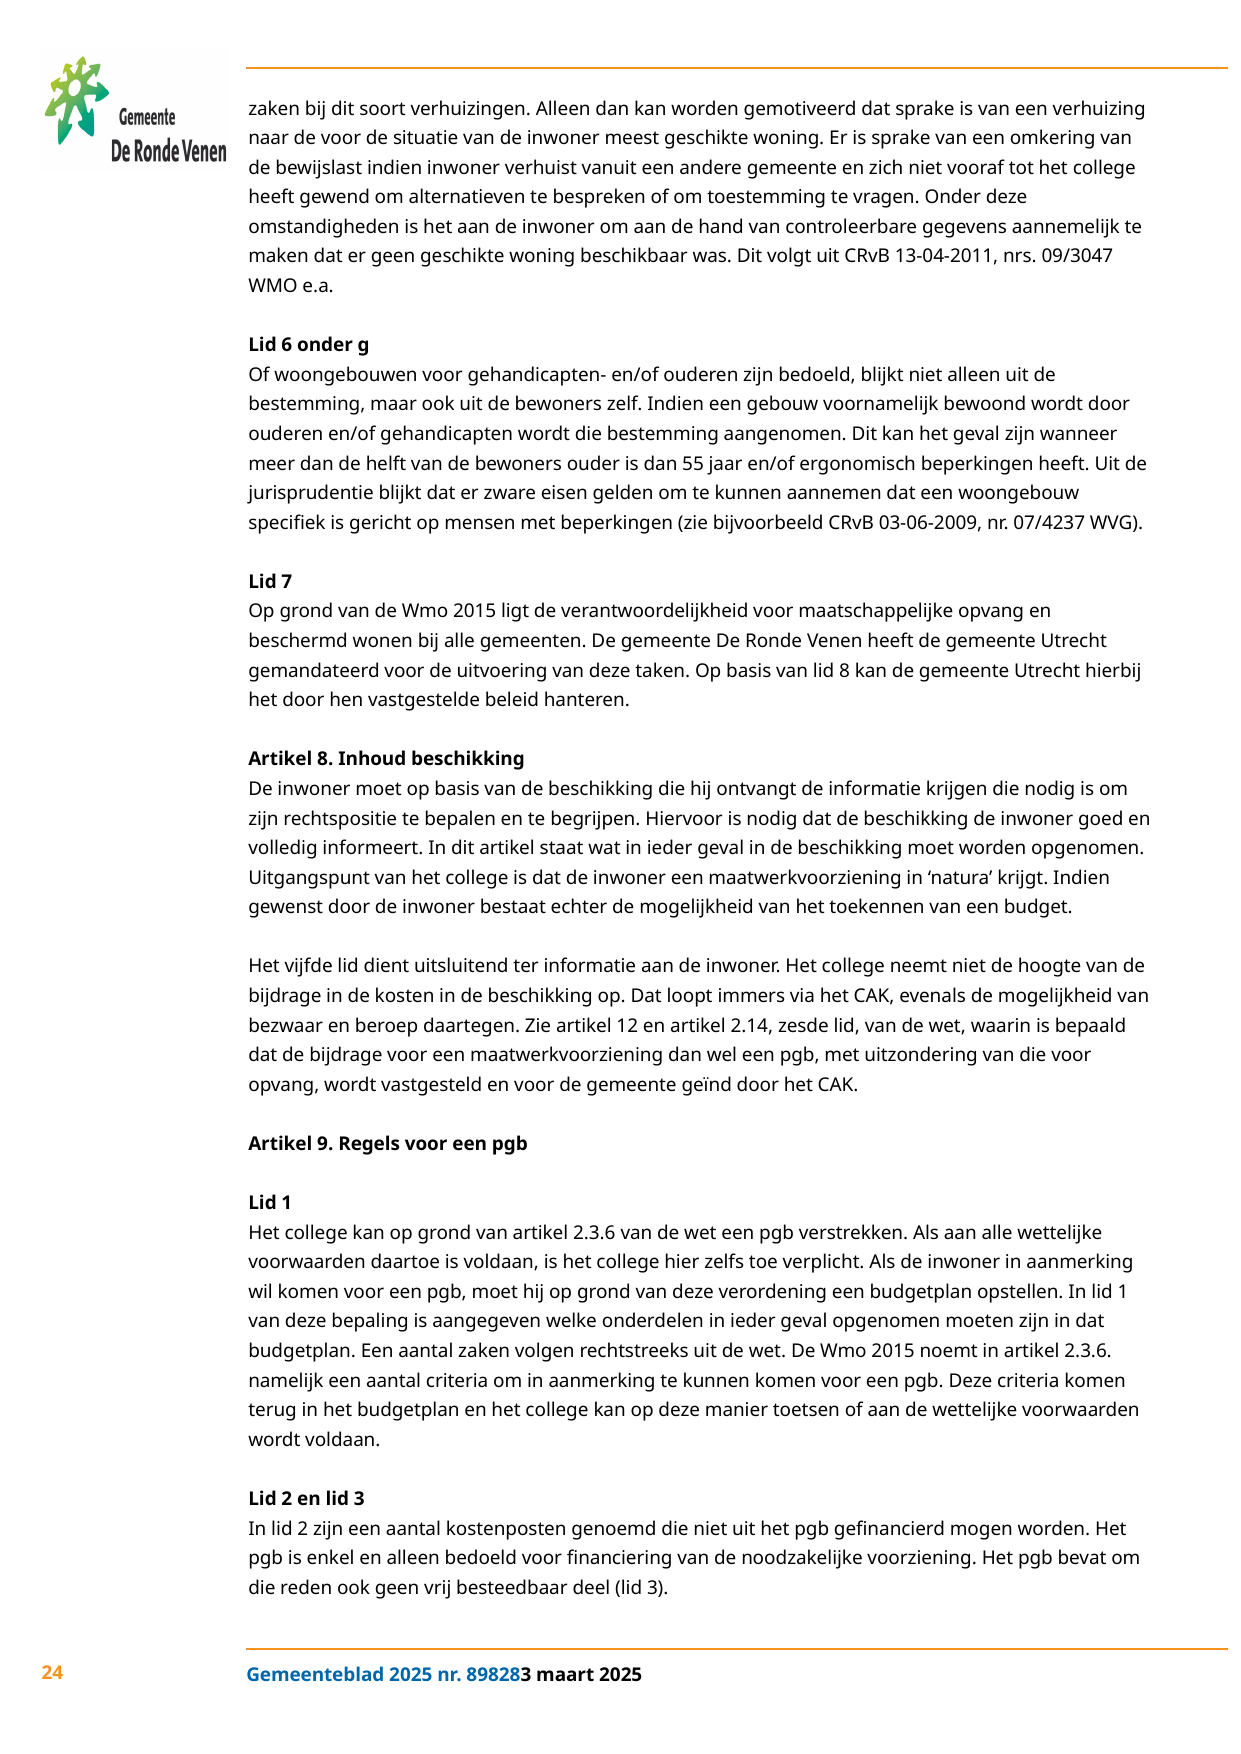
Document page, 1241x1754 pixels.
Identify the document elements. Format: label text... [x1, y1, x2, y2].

text De inwoner moet op basis van de beschikking die hij ontvangt de informatie krijgen die nodig is om zijn rechtspositie te bepalen en te begrijpen. Hiervoor is nodig dat de beschikking de inwoner goed en volledig informeert. In dit artikel staat wat in ieder geval in de beschikking moet worden opgenomen. Uitgangspunt van het college is dat de inwoner een maatwerkvoorziening in ‘natura’ krijgt. Indien gewenst door de inwoner bestaat echter de mogelijkheid van het toekennen van een budget. [248, 775, 1152, 919]
text Op grond van de Wmo 2015 ligt de verantwoordelijkheid voor maatschappelijke opvang en beschermd wonen bij alle gemeenten. De gemeente De Ronde Venen heeft de gemeente Utrecht gemandateerd voor de uitvoering van deze taken. Op basis van lid 8 kan de gemeente Utrecht hierbij het door hen vastgestelde beleid hanteren. [248, 598, 1152, 712]
text Artikel 9. Regels voor een pgb [248, 1130, 1152, 1156]
text Het college kan op grond van artikel 2.3.6 van de wet een pgb verstrekken. Als aan alle wettelijke voorwaarden daartoe is voldaan, is het college hier zelfs toe verplicht. Als de inwoner in aanmerking wil komen voor een pgb, moet hij op grond van deze verordening een budgetplan opstellen. In lid 1 van deze bepaling is aangegeven welke onderdelen in ieder geval opgenomen moeten zijn in dat budgetplan. Een aantal zaken volgen rechtstreeks uit de wet. De Wmo 2015 noemt in artikel 2.3.6. namelijk een aantal criteria om in aanmerking te kunnen komen voor een pgb. Deze criteria komen terug in het budgetplan en het college kan op deze manier toetsen of aan de wettelijke voorwaarden wordt voldaan. [248, 1219, 1152, 1452]
text Lid 7 [248, 568, 1152, 594]
text Lid 2 en lid 3 [248, 1485, 1152, 1511]
text In lid 2 zijn een aantal kostenposten genoemd die niet uit het pgb gefinancierd mogen worden. Het pgb is enkel en alleen bedoeld voor financiering van de noodzakelijke voorziening. Het pgb bevat om die reden ook geen vrij besteedbaar deel (lid 3). [248, 1515, 1152, 1600]
text zaken bij dit soort verhuizingen. Alleen dan kan worden gemotiveerd dat sprake is van een verhuizing naar de voor de situatie van de inwoner meest geschikte woning. Er is sprake van een omkering van de bewijslast indien inwoner verhuist vanuit een andere gemeente en zich niet vooraf tot het college heeft gewend om alternatieven te bespreken of om toestemming te vragen. Onder deze omstandigheden is het aan de inwoner om aan de hand van controleerbare gegevens aannemelijk te maken dat er geen geschikte woning beschikbaar was. Dit volgt uit CRvB 13-04-2011, nrs. 09/3047 WMO e.a. [248, 95, 1152, 298]
picture [41, 47, 231, 172]
text Of woongebouwen voor gehandicapten- en/of ouderen zijn bedoeld, blijkt niet alleen uit de bestemming, maar ook uit de bewoners zelf. Indien een gebouw voornamelijk bewoond wordt door ouderen en/of gehandicapten wordt die bestemming aangenomen. Dit kan het geval zijn wanneer meer dan de helft van de bewoners ouder is dan 55 jaar en/of ergonomisch beperkingen heeft. Uit de jurisprudentie blijkt dat er zware eisen gelden om te kunnen aannemen dat een woongebouw specifiek is gericht op mensen met beperkingen (zie bijvoorbeeld CRvB 03-06-2009, nr. 07/4237 WVG). [248, 361, 1152, 535]
text Lid 6 onder g [248, 331, 1152, 357]
text Artikel 8. Inhoud beschikking [248, 746, 1152, 771]
text Lid 1 [248, 1189, 1152, 1215]
text Het vijfde lid dient uitsluitend ter informatie aan de inwoner. Het college neemt niet de hoogte van de bijdrage in de kosten in de beschikking op. Dat loopt immers via het CAK, evenals de mogelijkheid van bezwaar en beroep daartegen. Zie artikel 12 en artikel 2.14, zesde lid, van de wet, waarin is bepaald dat de bijdrage voor een maatwerkvoorziening dan wel een pgb, met uitzondering van die voor opvang, wordt vastgesteld en voor de gemeente geïnd door het CAK. [248, 953, 1152, 1097]
